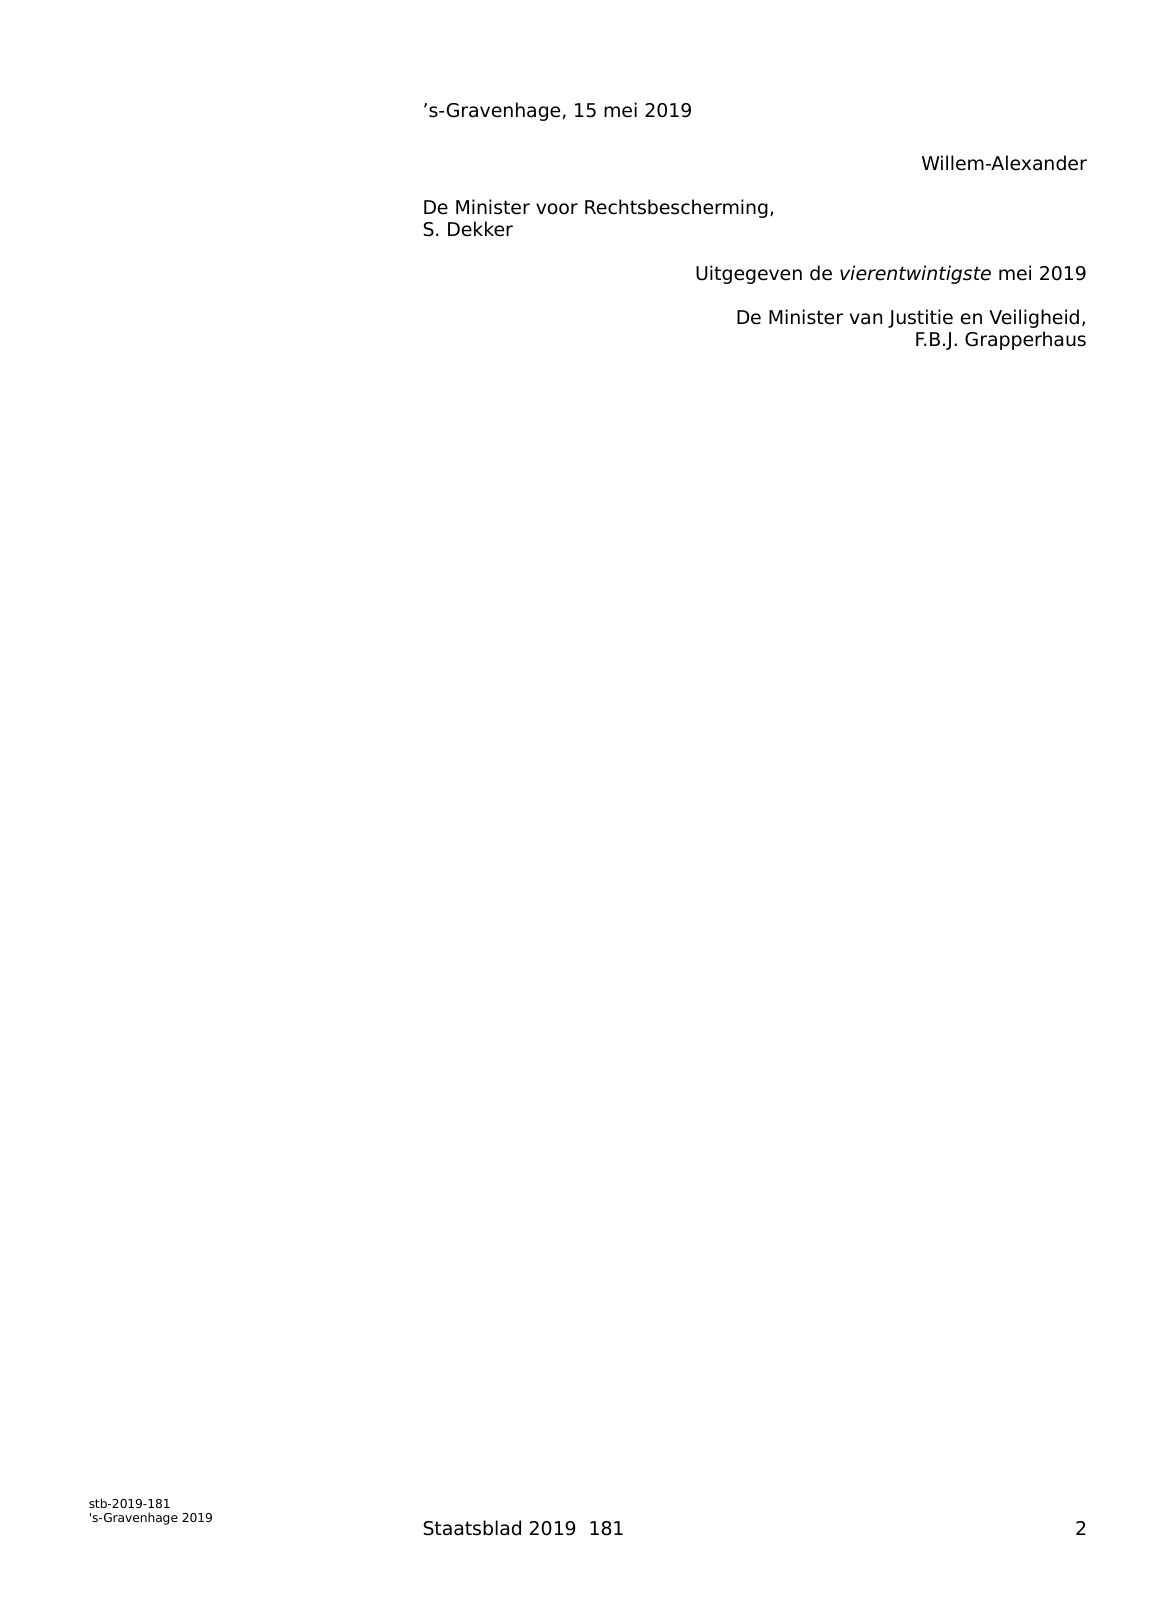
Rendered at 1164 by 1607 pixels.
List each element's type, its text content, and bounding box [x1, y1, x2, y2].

text Willem-Alexander [422, 152, 1087, 174]
text De Minister voor Rechtsbescherming, S. Dekker [422, 197, 1087, 241]
text Uitgegeven de vierentwintigste mei 2019 [422, 263, 1087, 285]
text De Minister van Justitie en Veiligheid, F.B.J. Grapperhaus [422, 307, 1087, 351]
text 's-Gravenhage 2019 [88, 1511, 323, 1525]
text stb-2019-181 [88, 1497, 323, 1511]
text ’s-Gravenhage, 15 mei 2019 [422, 100, 1087, 122]
